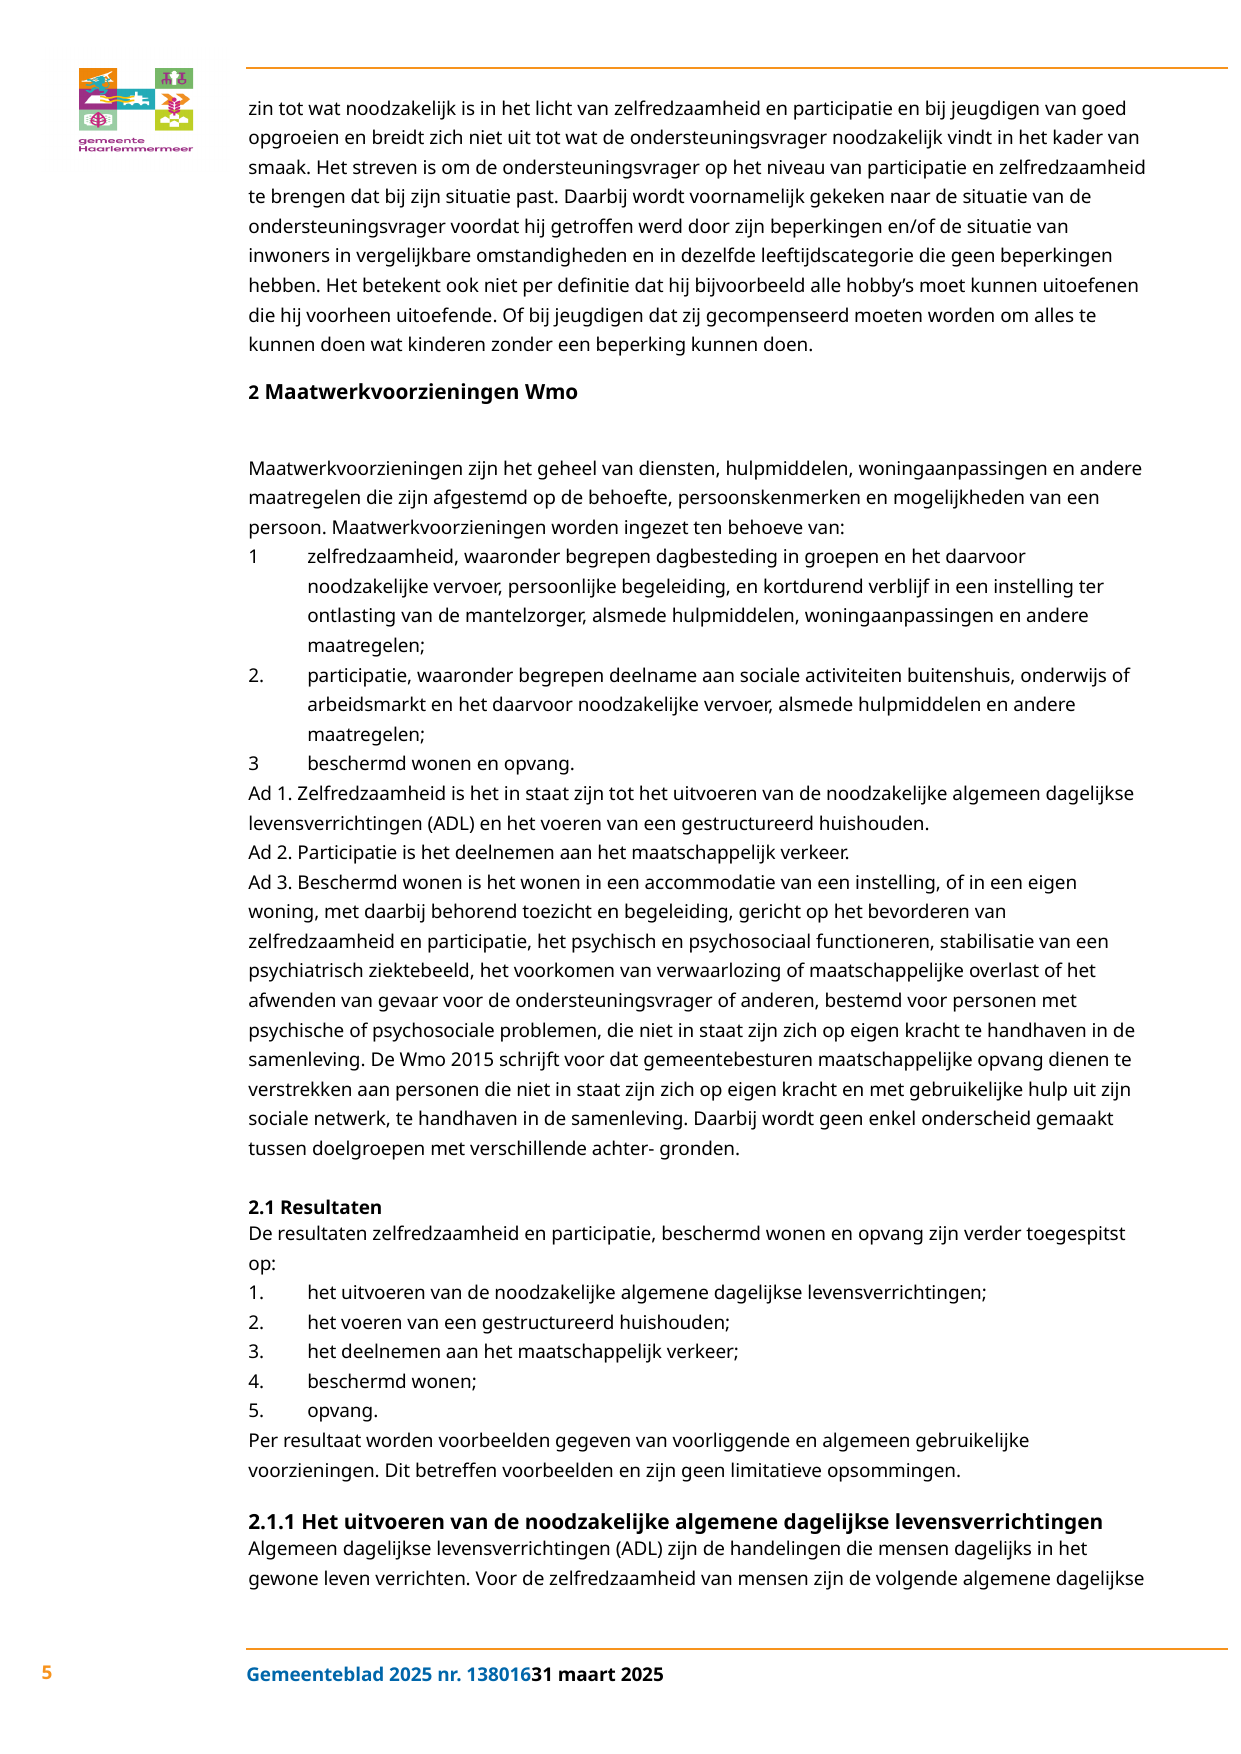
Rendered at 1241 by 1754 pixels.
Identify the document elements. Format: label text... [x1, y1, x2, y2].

picture [41, 47, 231, 172]
list participatie, waaronder begrepen deelname aan sociale activiteiten buitenshuis, onderwijs of arbeidsmarkt en het daarvoor noodzakelijke vervoer, alsmede hulpmiddelen en andere maatregelen; [248, 662, 1152, 747]
text 2 Maatwerkvoorzieningen Wmo [248, 377, 1152, 406]
text Algemeen dagelijkse levensverrichtingen (ADL) zijn de handelingen die mensen dagelijks in het gewone leven verrichten. Voor de zelfredzaamheid van mensen zijn de volgende algemene dagelijkse [248, 1536, 1152, 1591]
list beschermd wonen en opvang. [248, 751, 1152, 776]
text 2.1.1 Het uitvoeren van de noodzakelijke algemene dagelijkse levensverrichtingen [248, 1507, 1152, 1536]
list beschermd wonen; [248, 1368, 1152, 1394]
list het voeren van een gestructureerd huishouden; [248, 1309, 1152, 1334]
text Ad 2. Participatie is het deelnemen aan het maatschappelijk verkeer. [248, 839, 1152, 865]
list het uitvoeren van de noodzakelijke algemene dagelijkse levensverrichtingen; [248, 1279, 1152, 1305]
list zelfredzaamheid, waaronder begrepen dagbesteding in groepen en het daarvoor noodzakelijke vervoer, persoonlijke begeleiding, en kortdurend verblijf in een instelling ter ontlasting van de mantelzorger, alsmede hulpmiddelen, woningaanpassingen en andere maatregelen; [248, 543, 1152, 658]
text Per resultaat worden voorbeelden gegeven van voorliggende en algemeen gebruikelijke voorzieningen. Dit betreffen voorbeelden en zijn geen limitatieve opsommingen. [248, 1427, 1152, 1482]
text De resultaten zelfredzaamheid en participatie, beschermd wonen en opvang zijn verder toegespitst op: [248, 1220, 1152, 1275]
text 2.1 Resultaten [248, 1194, 1152, 1220]
text Maatwerkvoorzieningen zijn het geheel van diensten, hulpmiddelen, woningaanpassingen en andere maatregelen die zijn afgestemd op de behoefte, persoonskenmerken en mogelijkheden van een persoon. Maatwerkvoorzieningen worden ingezet ten behoeve van: [248, 455, 1152, 540]
text Ad 1. Zelfredzaamheid is het in staat zijn tot het uitvoeren van de noodzakelijke algemeen dagelijkse levensverrichtingen (ADL) en het voeren van een gestructureerd huishouden. [248, 780, 1152, 836]
text Ad 3. Beschermd wonen is het wonen in een accommodatie van een instelling, of in een eigen woning, met daarbij behorend toezicht en begeleiding, gericht op het bevorderen van zelfredzaamheid en participatie, het psychisch en psychosociaal functioneren, stabilisatie van een psychiatrisch ziektebeeld, het voorkomen van verwaarlozing of maatschappelijke overlast of het afwenden van gevaar voor de ondersteuningsvrager of anderen, bestemd voor personen met psychische of psychosociale problemen, die niet in staat zijn zich op eigen kracht te handhaven in de samenleving. De Wmo 2015 schrijft voor dat gemeentebesturen maatschappelijke opvang dienen te verstrekken aan personen die niet in staat zijn zich op eigen kracht en met gebruikelijke hulp uit zijn sociale netwerk, te handhaven in de samenleving. Daarbij wordt geen enkel onderscheid gemaakt tussen doelgroepen met verschillende achter- gronden. [248, 869, 1152, 1161]
list opvang. [248, 1398, 1152, 1423]
text zin tot wat noodzakelijk is in het licht van zelfredzaamheid en participatie en bij jeugdigen van goed opgroeien en breidt zich niet uit tot wat de ondersteuningsvrager noodzakelijk vindt in het kader van smaak. Het streven is om de ondersteuningsvrager op het niveau van participatie en zelfredzaamheid te brengen dat bij zijn situatie past. Daarbij wordt voornamelijk gekeken naar de situatie van de ondersteuningsvrager voordat hij getroffen werd door zijn beperkingen en/of de situatie van inwoners in vergelijkbare omstandigheden en in dezelfde leeftijdscategorie die geen beperkingen hebben. Het betekent ook niet per definitie dat hij bijvoorbeeld alle hobby’s moet kunnen uitoefenen die hij voorheen uitoefende. Of bij jeugdigen dat zij gecompenseerd moeten worden om alles te kunnen doen wat kinderen zonder een beperking kunnen doen. [248, 95, 1152, 357]
list het deelnemen aan het maatschappelijk verkeer; [248, 1338, 1152, 1364]
